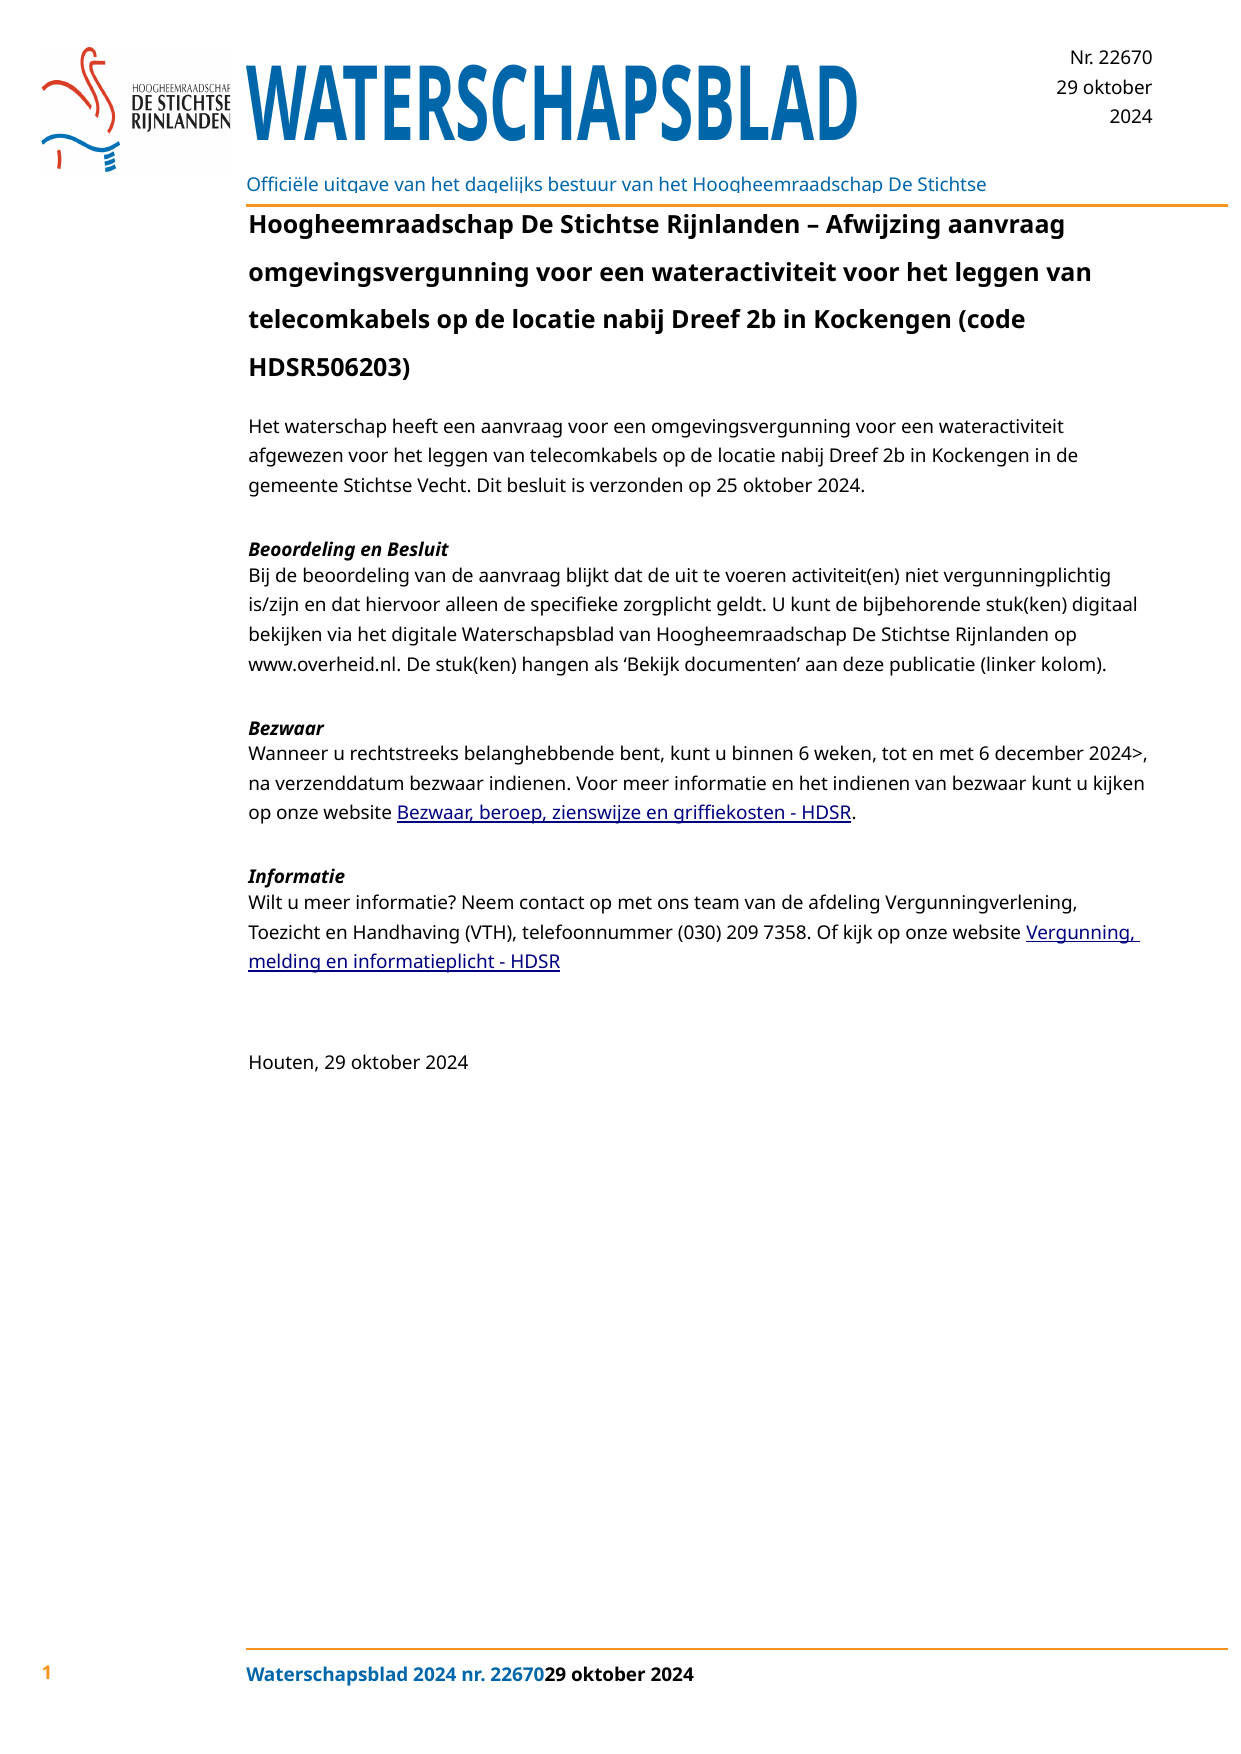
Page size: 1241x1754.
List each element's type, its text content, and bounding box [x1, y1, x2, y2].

text Houten, 29 oktober 2024 [248, 1049, 1152, 1075]
text Hoogheemraadschap De Stichtse Rijnlanden – Afwijzing aanvraag omgevingsvergunning voor een wateractiviteit voor het leggen van telecomkabels op de locatie nabij Dreef 2b in Kockengen (code HDSR506203) [248, 207, 1152, 384]
text Bezwaar [248, 715, 1152, 740]
text Beoordeling en Besluit [248, 536, 1152, 562]
text Bij de beoordeling van de aanvraag blijkt dat de uit te voeren activiteit(en) niet vergunningplichtig is/zijn en dat hiervoor alleen de specifieke zorgplicht geldt. U kunt de bijbehorende stuk(ken) digitaal bekijken via het digitale Waterschapsblad van Hoogheemraadschap De Stichtse Rijnlanden op www.overheid.nl. De stuk(ken) hangen als ‘Bekijk documenten’ aan deze publicatie (linker kolom). [248, 562, 1152, 676]
text Wilt u meer informatie? Neem contact op met ons team van de afdeling Vergunningverlening, Toezicht en Handhaving (VTH), telefoonnummer (030) 209 7358. Of kijk op onze website Vergunning, melding en informatieplicht - HDSR [248, 889, 1152, 974]
picture [41, 47, 231, 172]
text Informatie [248, 863, 1152, 889]
text Wanneer u rechtstreeks belanghebbende bent, kunt u binnen 6 weken, tot en met 6 december 2024>, na verzenddatum bezwaar indienen. Voor meer informatie en het indienen van bezwaar kunt u kijken op onze website Bezwaar, beroep, zienswijze en griffiekosten - HDSR. [248, 740, 1152, 825]
text Het waterschap heeft een aanvraag voor een omgevingsvergunning voor een wateractiviteit afgewezen voor het leggen van telecomkabels op de locatie nabij Dreef 2b in Kockengen in de gemeente Stichtse Vecht. Dit besluit is verzonden op 25 oktober 2024. [248, 413, 1152, 498]
